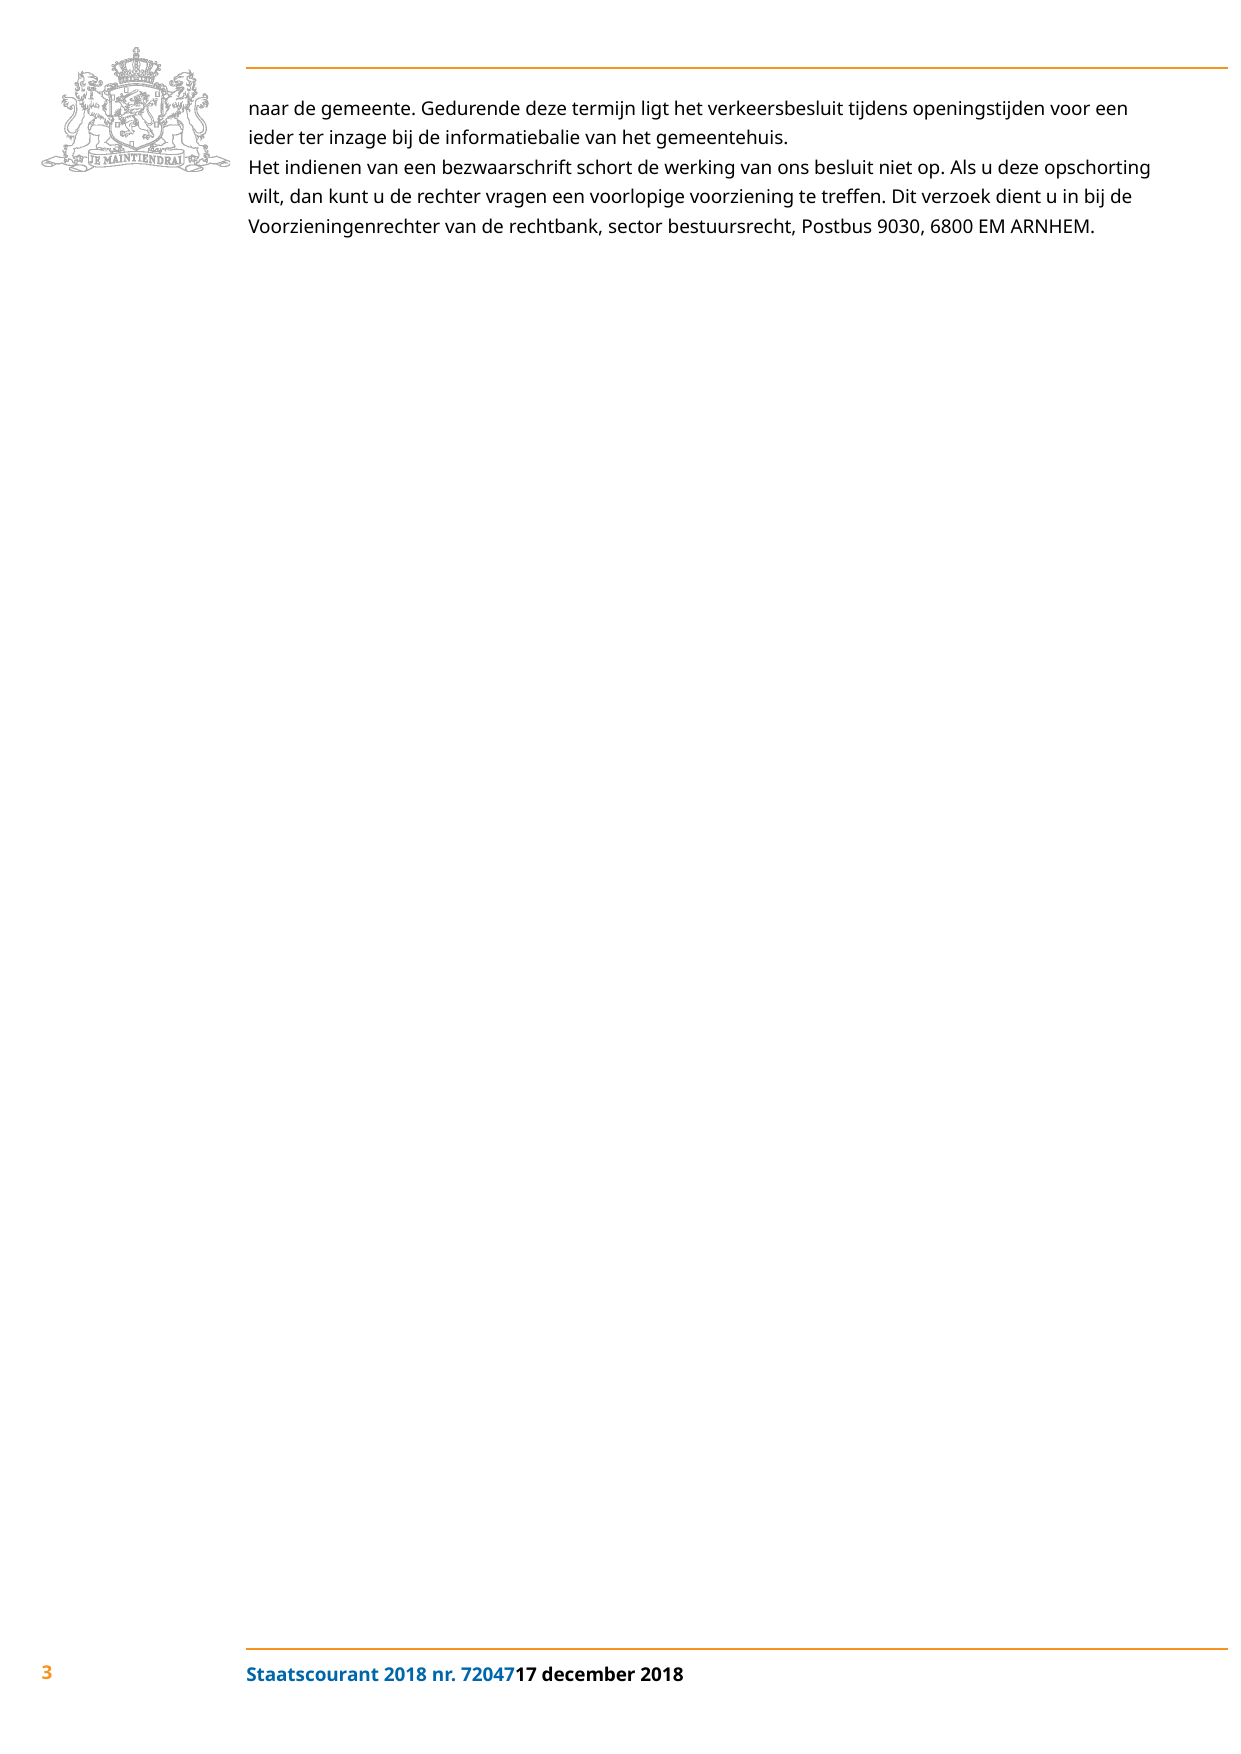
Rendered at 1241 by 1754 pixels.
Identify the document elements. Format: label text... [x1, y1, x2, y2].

text naar de gemeente. Gedurende deze termijn ligt het verkeersbesluit tijdens openingstijden voor een ieder ter inzage bij de informatiebalie van het gemeentehuis. [248, 95, 1152, 150]
picture [41, 47, 231, 172]
text Het indienen van een bezwaarschrift schort de werking van ons besluit niet op. Als u deze opschorting wilt, dan kunt u de rechter vragen een voorlopige voorziening te treffen. Dit verzoek dient u in bij de Voorzieningenrechter van de rechtbank, sector bestuursrecht, Postbus 9030, 6800 EM ARNHEM. [248, 154, 1152, 239]
